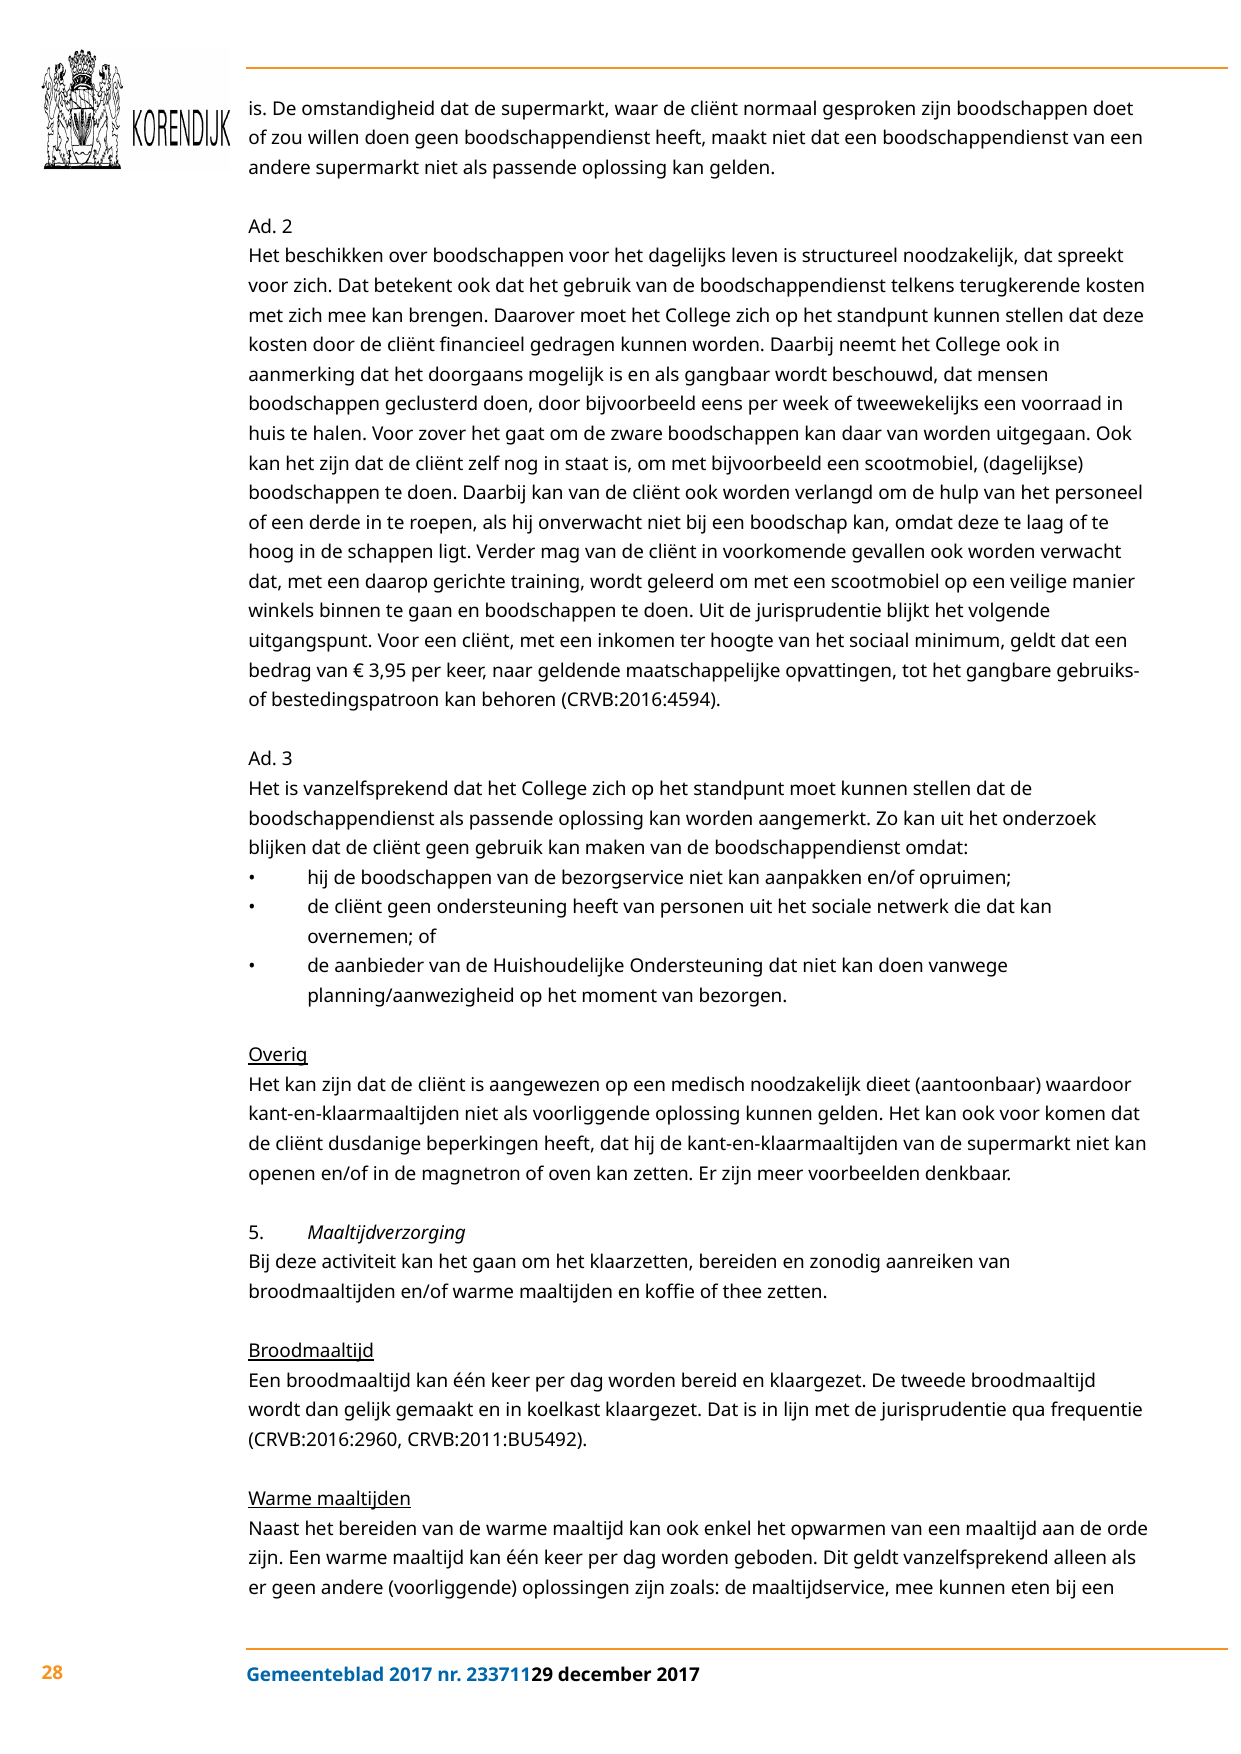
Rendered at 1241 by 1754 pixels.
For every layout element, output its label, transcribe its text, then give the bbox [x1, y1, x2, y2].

text Het is vanzelfsprekend dat het College zich op het standpunt moet kunnen stellen dat de boodschappendienst als passende oplossing kan worden aangemerkt. Zo kan uit het onderzoek blijken dat de cliënt geen gebruik kan maken van de boodschappendienst omdat: [248, 775, 1152, 860]
text Bij deze activiteit kan het gaan om het klaarzetten, bereiden en zonodig aanreiken van broodmaaltijden en/of warme maaltijden en koffie of thee zetten. [248, 1248, 1152, 1304]
text Overig [248, 1041, 1152, 1067]
text Warme maaltijden [248, 1485, 1152, 1511]
list Maaltijdverzorging [248, 1219, 1152, 1245]
text Een broodmaaltijd kan één keer per dag worden bereid en klaargezet. De tweede broodmaaltijd wordt dan gelijk gemaakt en in koelkast klaargezet. Dat is in lijn met de jurisprudentie qua frequentie (CRVB:2016:2960, CRVB:2011:BU5492). [248, 1367, 1152, 1452]
text Naast het bereiden van de warme maaltijd kan ook enkel het opwarmen van een maaltijd aan de orde zijn. Een warme maaltijd kan één keer per dag worden geboden. Dit geldt vanzelfsprekend alleen als er geen andere (voorliggende) oplossingen zijn zoals: de maaltijdservice, mee kunnen eten bij een [248, 1515, 1152, 1600]
text Broodmaaltijd [248, 1337, 1152, 1363]
list hij de boodschappen van de bezorgservice niet kan aanpakken en/of opruimen; [248, 864, 1152, 890]
text is. De omstandigheid dat de supermarkt, waar de cliënt normaal gesproken zijn boodschappen doet of zou willen doen geen boodschappendienst heeft, maakt niet dat een boodschappendienst van een andere supermarkt niet als passende oplossing kan gelden. [248, 95, 1152, 180]
text Het beschikken over boodschappen voor het dagelijks leven is structureel noodzakelijk, dat spreekt voor zich. Dat betekent ook dat het gebruik van de boodschappendienst telkens terugkerende kosten met zich mee kan brengen. Daarover moet het College zich op het standpunt kunnen stellen dat deze kosten door de cliënt financieel gedragen kunnen worden. Daarbij neemt het College ook in aanmerking dat het doorgaans mogelijk is en als gangbaar wordt beschouwd, dat mensen boodschappen geclusterd doen, door bijvoorbeeld eens per week of tweewekelijks een voorraad in huis te halen. Voor zover het gaat om de zware boodschappen kan daar van worden uitgegaan. Ook kan het zijn dat de cliënt zelf nog in staat is, om met bijvoorbeeld een scootmobiel, (dagelijkse) boodschappen te doen. Daarbij kan van de cliënt ook worden verlangd om de hulp van het personeel of een derde in te roepen, als hij onverwacht niet bij een boodschap kan, omdat deze te laag of te hoog in de schappen ligt. Verder mag van de cliënt in voorkomende gevallen ook worden verwacht dat, met een daarop gerichte training, wordt geleerd om met een scootmobiel op een veilige manier winkels binnen te gaan en boodschappen te doen. Uit de jurisprudentie blijkt het volgende uitgangspunt. Voor een cliënt, met een inkomen ter hoogte van het sociaal minimum, geldt dat een bedrag van € 3,95 per keer, naar geldende maatschappelijke opvattingen, tot het gangbare gebruiks- of bestedingspatroon kan behoren (CRVB:2016:4594). [248, 243, 1152, 712]
picture [41, 47, 231, 172]
list de cliënt geen ondersteuning heeft van personen uit het sociale netwerk die dat kan overnemen; of [248, 893, 1152, 949]
text Ad. 2 [248, 213, 1152, 239]
list de aanbieder van de Huishoudelijke Ondersteuning dat niet kan doen vanwege planning/aanwezigheid op het moment van bezorgen. [248, 953, 1152, 1008]
text Ad. 3 [248, 746, 1152, 771]
text Het kan zijn dat de cliënt is aangewezen op een medisch noodzakelijk dieet (aantoonbaar) waardoor kant-en-klaarmaaltijden niet als voorliggende oplossing kunnen gelden. Het kan ook voor komen dat de cliënt dusdanige beperkingen heeft, dat hij de kant-en-klaarmaaltijden van de supermarkt niet kan openen en/of in de magnetron of oven kan zetten. Er zijn meer voorbeelden denkbaar. [248, 1071, 1152, 1186]
